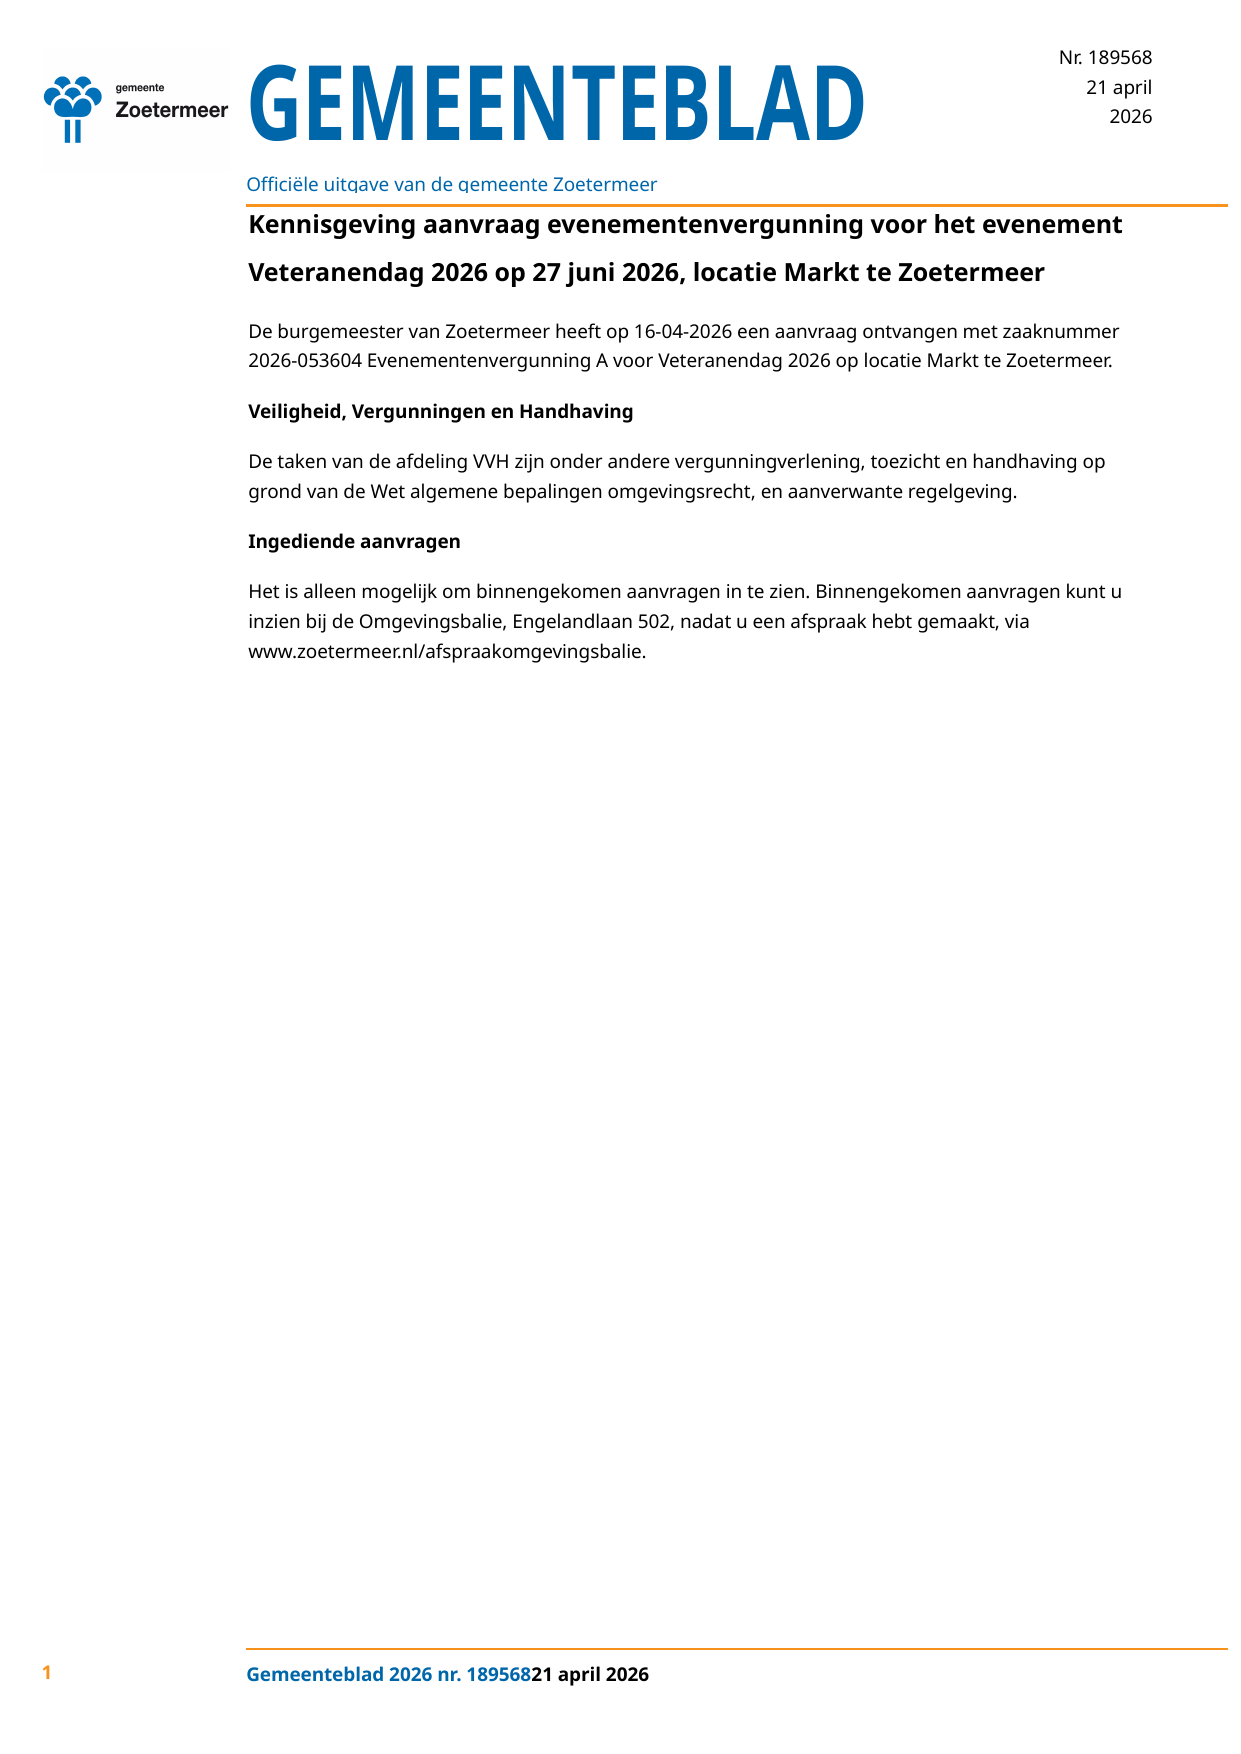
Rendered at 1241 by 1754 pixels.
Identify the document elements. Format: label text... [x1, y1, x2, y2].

picture [41, 47, 231, 172]
text De taken van de afdeling VVH zijn onder andere vergunningverlening, toezicht en handhaving op grond van de Wet algemene bepalingen omgevingsrecht, en aanverwante regelgeving. [248, 448, 1152, 504]
text Het is alleen mogelijk om binnengekomen aanvragen in te zien. Binnengekomen aanvragen kunt u inzien bij de Omgevingsbalie, Engelandlaan 502, nadat u een afspraak hebt gemaakt, via www.zoetermeer.nl/afspraakomgevingsbalie. [248, 579, 1152, 664]
text De burgemeester van Zoetermeer heeft op 16-04-2026 een aanvraag ontvangen met zaaknummer 2026-053604 Evenementenvergunning A voor Veteranendag 2026 op locatie Markt te Zoetermeer. [248, 318, 1152, 373]
text Kennisgeving aanvraag evenementenvergunning voor het evenement Veteranendag 2026 op 27 juni 2026, locatie Markt te Zoetermeer [248, 207, 1152, 288]
text Ingediende aanvragen [248, 528, 1152, 554]
text Veiligheid, Vergunningen en Handhaving [248, 398, 1152, 424]
